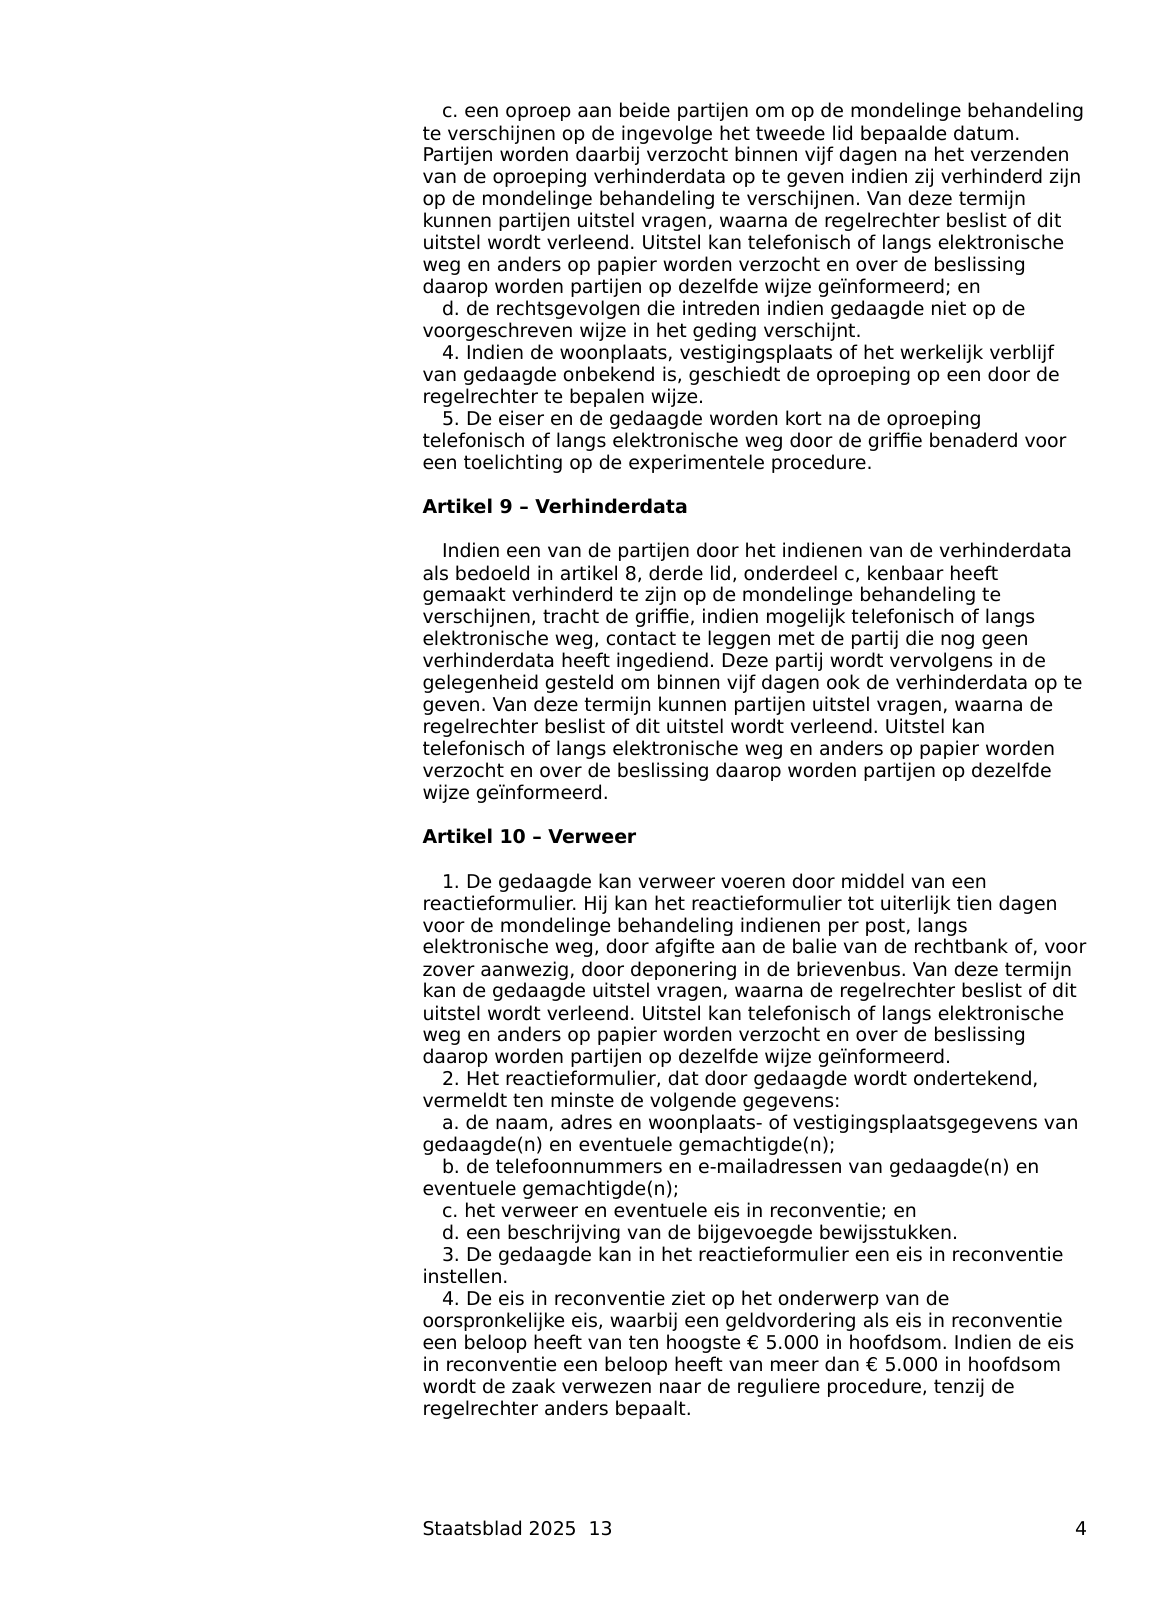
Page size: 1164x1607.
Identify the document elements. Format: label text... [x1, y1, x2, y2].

text b. de telefoonnummers en e-mailadressen van gedaagde(n) en eventuele gemachtigde(n); [422, 1156, 1087, 1200]
text 5. De eiser en de gedaagde worden kort na de oproeping telefonisch of langs elektronische weg door de griffie benaderd voor een toelichting op de experimentele procedure. [422, 408, 1087, 474]
text 2. Het reactieformulier, dat door gedaagde wordt ondertekend, vermeldt ten minste de volgende gegevens: [422, 1068, 1087, 1112]
text c. het verweer en eventuele eis in reconventie; en [422, 1200, 1087, 1222]
text c. een oproep aan beide partijen om op de mondelinge behandeling te verschijnen op de ingevolge het tweede lid bepaalde datum. Partijen worden daarbij verzocht binnen vijf dagen na het verzenden van de oproeping verhinderdata op te geven indien zij verhinderd zijn op de mondelinge behandeling te verschijnen. Van deze termijn kunnen partijen uitstel vragen, waarna de regelrechter beslist of dit uitstel wordt verleend. Uitstel kan telefonisch of langs elektronische weg en anders op papier worden verzocht en over de beslissing daarop worden partijen op dezelfde wijze geïnformeerd; en [422, 100, 1087, 298]
text Indien een van de partijen door het indienen van de verhinderdata als bedoeld in artikel 8, derde lid, onderdeel c, kenbaar heeft gemaakt verhinderd te zijn op de mondelinge behandeling te verschijnen, tracht de griffie, indien mogelijk telefonisch of langs elektronische weg, contact te leggen met de partij die nog geen verhinderdata heeft ingediend. Deze partij wordt vervolgens in de gelegenheid gesteld om binnen vijf dagen ook de verhinderdata op te geven. Van deze termijn kunnen partijen uitstel vragen, waarna de regelrechter beslist of dit uitstel wordt verleend. Uitstel kan telefonisch of langs elektronische weg en anders op papier worden verzocht en over de beslissing daarop worden partijen op dezelfde wijze geïnformeerd. [422, 540, 1087, 804]
subtitle Artikel 10 – Verweer [422, 826, 1087, 848]
text a. de naam, adres en woonplaats- of vestigingsplaatsgegevens van gedaagde(n) en eventuele gemachtigde(n); [422, 1112, 1087, 1156]
text d. een beschrijving van de bijgevoegde bewijsstukken. [422, 1222, 1087, 1244]
subtitle Artikel 9 – Verhinderdata [422, 496, 1087, 518]
text 4. Indien de woonplaats, vestigingsplaats of het werkelijk verblijf van gedaagde onbekend is, geschiedt de oproeping op een door de regelrechter te bepalen wijze. [422, 342, 1087, 408]
text 1. De gedaagde kan verweer voeren door middel van een reactieformulier. Hij kan het reactieformulier tot uiterlijk tien dagen voor de mondelinge behandeling indienen per post, langs elektronische weg, door afgifte aan de balie van de rechtbank of, voor zover aanwezig, door deponering in de brievenbus. Van deze termijn kan de gedaagde uitstel vragen, waarna de regelrechter beslist of dit uitstel wordt verleend. Uitstel kan telefonisch of langs elektronische weg en anders op papier worden verzocht en over de beslissing daarop worden partijen op dezelfde wijze geïnformeerd. [422, 871, 1087, 1068]
text 3. De gedaagde kan in het reactieformulier een eis in reconventie instellen. [422, 1244, 1087, 1288]
text 4. De eis in reconventie ziet op het onderwerp van de oorspronkelijke eis, waarbij een geldvordering als eis in reconventie een beloop heeft van ten hoogste € 5.000 in hoofdsom. Indien de eis in reconventie een beloop heeft van meer dan € 5.000 in hoofdsom wordt de zaak verwezen naar de reguliere procedure, tenzij de regelrechter anders bepaalt. [422, 1288, 1087, 1420]
text d. de rechtsgevolgen die intreden indien gedaagde niet op de voorgeschreven wijze in het geding verschijnt. [422, 298, 1087, 342]
